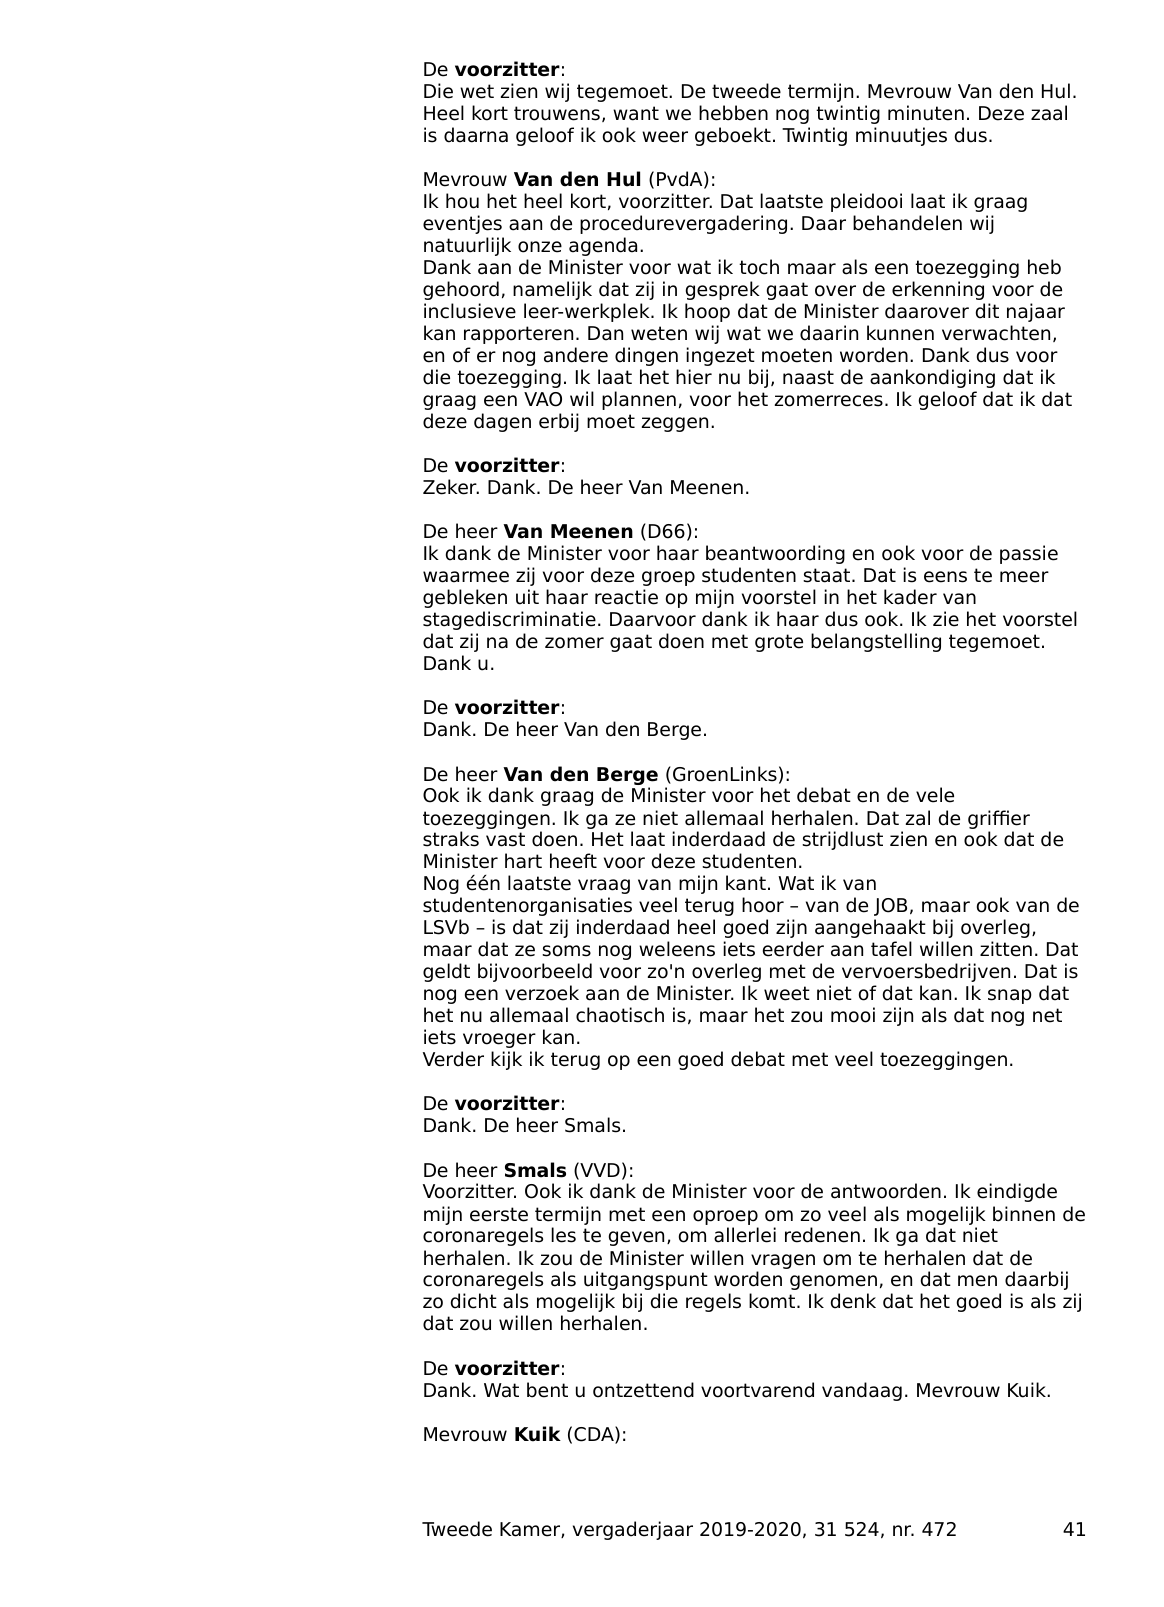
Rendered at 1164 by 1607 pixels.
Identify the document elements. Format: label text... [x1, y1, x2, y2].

text Die wet zien wij tegemoet. De tweede termijn. Mevrouw Van den Hul. Heel kort trouwens, want we hebben nog twintig minuten. Deze zaal is daarna geloof ik ook weer geboekt. Twintig minuutjes dus. [422, 81, 1087, 147]
text Verder kijk ik terug op een goed debat met veel toezeggingen. [422, 1049, 1087, 1071]
text De voorzitter: [422, 697, 1087, 719]
text Zeker. Dank. De heer Van Meenen. [422, 477, 1087, 499]
text Dank. De heer Smals. [422, 1115, 1087, 1137]
text Mevrouw Kuik (CDA): [422, 1424, 1087, 1446]
text De voorzitter: [422, 1357, 1087, 1379]
text Ik hou het heel kort, voorzitter. Dat laatste pleidooi laat ik graag eventjes aan de procedurevergadering. Daar behandelen wij natuurlijk onze agenda. [422, 191, 1087, 257]
text Mevrouw Van den Hul (PvdA): [422, 169, 1087, 191]
text De heer Van den Berge (GroenLinks): [422, 763, 1087, 785]
text Ook ik dank graag de Minister voor het debat en de vele toezeggingen. Ik ga ze niet allemaal herhalen. Dat zal de griffier straks vast doen. Het laat inderdaad de strijdlust zien en ook dat de Minister hart heeft voor deze studenten. [422, 785, 1087, 873]
text De voorzitter: [422, 455, 1087, 477]
text Dank. Wat bent u ontzettend voortvarend vandaag. Mevrouw Kuik. [422, 1379, 1087, 1401]
text Dank aan de Minister voor wat ik toch maar als een toezegging heb gehoord, namelijk dat zij in gesprek gaat over de erkenning voor de inclusieve leer-werkplek. Ik hoop dat de Minister daarover dit najaar kan rapporteren. Dan weten wij wat we daarin kunnen verwachten, en of er nog andere dingen ingezet moeten worden. Dank dus voor die toezegging. Ik laat het hier nu bij, naast de aankondiging dat ik graag een VAO wil plannen, voor het zomerreces. Ik geloof dat ik dat deze dagen erbij moet zeggen. [422, 257, 1087, 433]
text De voorzitter: [422, 59, 1087, 81]
text De heer Van Meenen (D66): [422, 521, 1087, 543]
text De heer Smals (VVD): [422, 1159, 1087, 1181]
text Dank. De heer Van den Berge. [422, 719, 1087, 741]
text Ik dank de Minister voor haar beantwoording en ook voor de passie waarmee zij voor deze groep studenten staat. Dat is eens te meer gebleken uit haar reactie op mijn voorstel in het kader van stagediscriminatie. Daarvoor dank ik haar dus ook. Ik zie het voorstel dat zij na de zomer gaat doen met grote belangstelling tegemoet. [422, 543, 1087, 653]
text Voorzitter. Ook ik dank de Minister voor de antwoorden. Ik eindigde mijn eerste termijn met een oproep om zo veel als mogelijk binnen de coronaregels les te geven, om allerlei redenen. Ik ga dat niet herhalen. Ik zou de Minister willen vragen om te herhalen dat de coronaregels als uitgangspunt worden genomen, en dat men daarbij zo dicht als mogelijk bij die regels komt. Ik denk dat het goed is als zij dat zou willen herhalen. [422, 1181, 1087, 1335]
text Dank u. [422, 653, 1087, 675]
text De voorzitter: [422, 1093, 1087, 1115]
text Nog één laatste vraag van mijn kant. Wat ik van studentenorganisaties veel terug hoor – van de JOB, maar ook van de LSVb – is dat zij inderdaad heel goed zijn aangehaakt bij overleg, maar dat ze soms nog weleens iets eerder aan tafel willen zitten. Dat geldt bijvoorbeeld voor zo'n overleg met de vervoersbedrijven. Dat is nog een verzoek aan de Minister. Ik weet niet of dat kan. Ik snap dat het nu allemaal chaotisch is, maar het zou mooi zijn als dat nog net iets vroeger kan. [422, 873, 1087, 1049]
